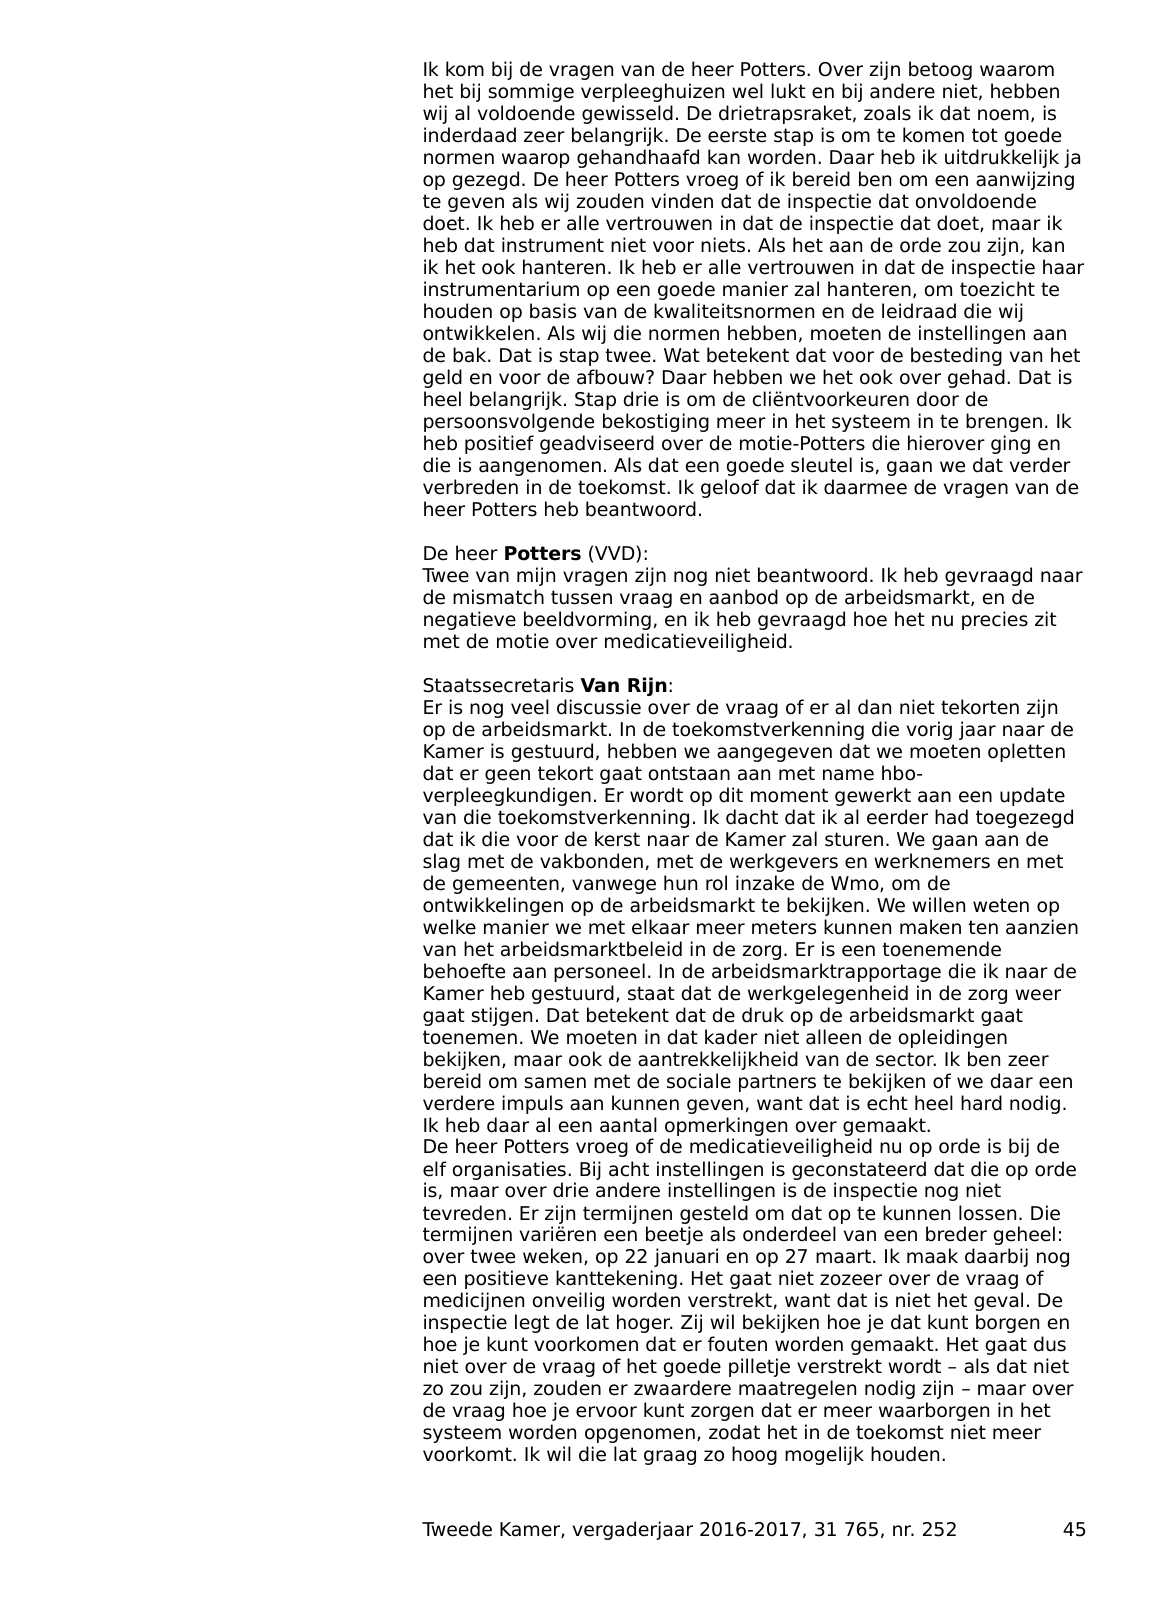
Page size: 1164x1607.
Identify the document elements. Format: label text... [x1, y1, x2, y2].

text De heer Potters vroeg of de medicatieveiligheid nu op orde is bij de elf organisaties. Bij acht instellingen is geconstateerd dat die op orde is, maar over drie andere instellingen is de inspectie nog niet tevreden. Er zijn termijnen gesteld om dat op te kunnen lossen. Die termijnen variëren een beetje als onderdeel van een breder geheel: over twee weken, op 22 januari en op 27 maart. Ik maak daarbij nog een positieve kanttekening. Het gaat niet zozeer over de vraag of medicijnen onveilig worden verstrekt, want dat is niet het geval. De inspectie legt de lat hoger. Zij wil bekijken hoe je dat kunt borgen en hoe je kunt voorkomen dat er fouten worden gemaakt. Het gaat dus niet over de vraag of het goede pilletje verstrekt wordt – als dat niet zo zou zijn, zouden er zwaardere maatregelen nodig zijn – maar over de vraag hoe je ervoor kunt zorgen dat er meer waarborgen in het systeem worden opgenomen, zodat het in de toekomst niet meer voorkomt. Ik wil die lat graag zo hoog mogelijk houden. [422, 1136, 1087, 1466]
text Staatssecretaris Van Rijn: [422, 675, 1087, 697]
text De heer Potters (VVD): [422, 543, 1087, 565]
text Ik kom bij de vragen van de heer Potters. Over zijn betoog waarom het bij sommige verpleeghuizen wel lukt en bij andere niet, hebben wij al voldoende gewisseld. De drietrapsraket, zoals ik dat noem, is inderdaad zeer belangrijk. De eerste stap is om te komen tot goede normen waarop gehandhaafd kan worden. Daar heb ik uitdrukkelijk ja op gezegd. De heer Potters vroeg of ik bereid ben om een aanwijzing te geven als wij zouden vinden dat de inspectie dat onvoldoende doet. Ik heb er alle vertrouwen in dat de inspectie dat doet, maar ik heb dat instrument niet voor niets. Als het aan de orde zou zijn, kan ik het ook hanteren. Ik heb er alle vertrouwen in dat de inspectie haar instrumentarium op een goede manier zal hanteren, om toezicht te houden op basis van de kwaliteitsnormen en de leidraad die wij ontwikkelen. Als wij die normen hebben, moeten de instellingen aan de bak. Dat is stap twee. Wat betekent dat voor de besteding van het geld en voor de afbouw? Daar hebben we het ook over gehad. Dat is heel belangrijk. Stap drie is om de cliëntvoorkeuren door de persoonsvolgende bekostiging meer in het systeem in te brengen. Ik heb positief geadviseerd over de motie-Potters die hierover ging en die is aangenomen. Als dat een goede sleutel is, gaan we dat verder verbreden in de toekomst. Ik geloof dat ik daarmee de vragen van de heer Potters heb beantwoord. [422, 59, 1087, 521]
text Er is nog veel discussie over de vraag of er al dan niet tekorten zijn op de arbeidsmarkt. In de toekomstverkenning die vorig jaar naar de Kamer is gestuurd, hebben we aangegeven dat we moeten opletten dat er geen tekort gaat ontstaan aan met name hbo-verpleegkundigen. Er wordt op dit moment gewerkt aan een update van die toekomstverkenning. Ik dacht dat ik al eerder had toegezegd dat ik die voor de kerst naar de Kamer zal sturen. We gaan aan de slag met de vakbonden, met de werkgevers en werknemers en met de gemeenten, vanwege hun rol inzake de Wmo, om de ontwikkelingen op de arbeidsmarkt te bekijken. We willen weten op welke manier we met elkaar meer meters kunnen maken ten aanzien van het arbeidsmarktbeleid in de zorg. Er is een toenemende behoefte aan personeel. In de arbeidsmarktrapportage die ik naar de Kamer heb gestuurd, staat dat de werkgelegenheid in de zorg weer gaat stijgen. Dat betekent dat de druk op de arbeidsmarkt gaat toenemen. We moeten in dat kader niet alleen de opleidingen bekijken, maar ook de aantrekkelijkheid van de sector. Ik ben zeer bereid om samen met de sociale partners te bekijken of we daar een verdere impuls aan kunnen geven, want dat is echt heel hard nodig. Ik heb daar al een aantal opmerkingen over gemaakt. [422, 697, 1087, 1136]
text Twee van mijn vragen zijn nog niet beantwoord. Ik heb gevraagd naar de mismatch tussen vraag en aanbod op de arbeidsmarkt, en de negatieve beeldvorming, en ik heb gevraagd hoe het nu precies zit met de motie over medicatieveiligheid. [422, 565, 1087, 653]
